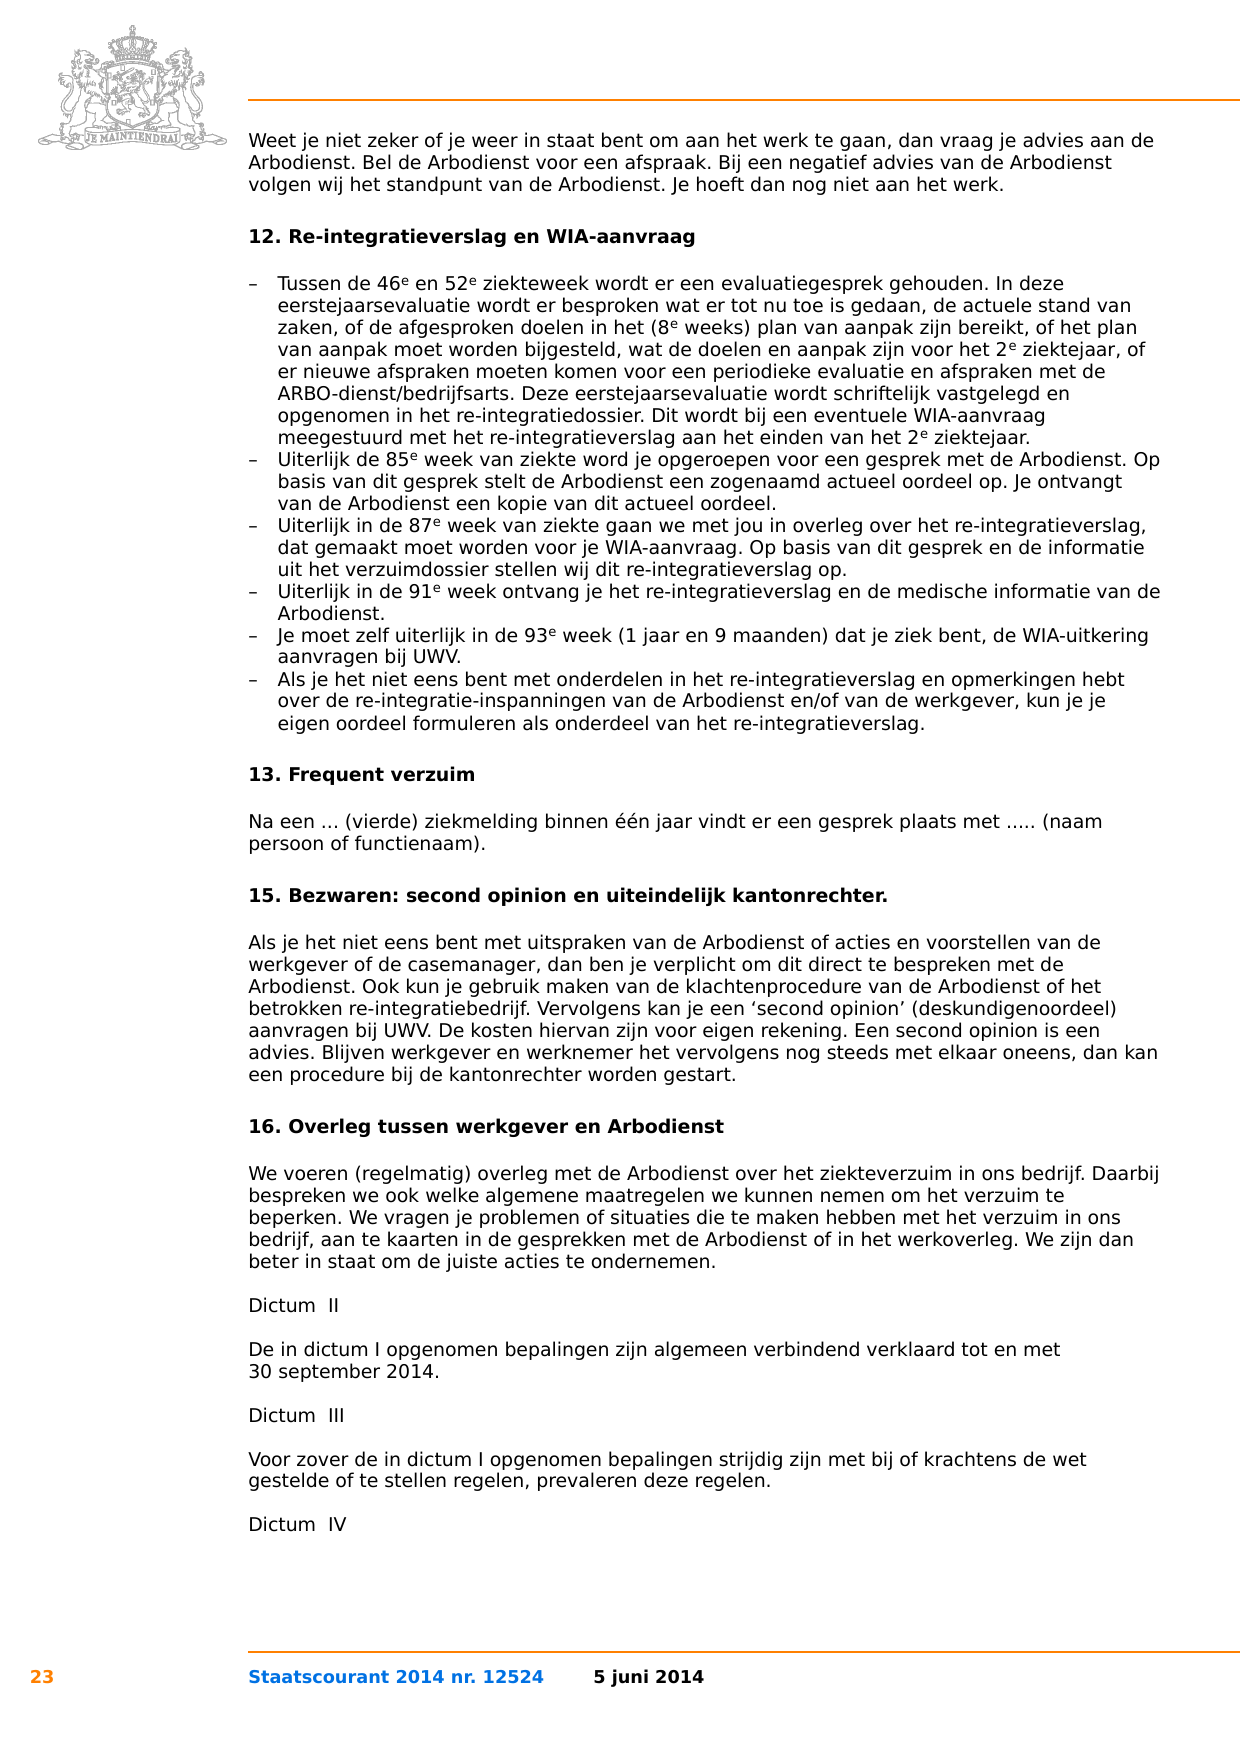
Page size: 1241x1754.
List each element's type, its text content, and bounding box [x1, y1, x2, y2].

subtitle 16. Overleg tussen werkgever en Arbodienst [248, 1116, 1163, 1138]
text We voeren (regelmatig) overleg met de Arbodienst over het ziekteverzuim in ons bedrijf. Daarbij bespreken we ook welke algemene maatregelen we kunnen nemen om het verzuim te beperken. We vragen je problemen of situaties die te maken hebben met het verzuim in ons bedrijf, aan te kaarten in de gesprekken met de Arbodienst of in het werkoverleg. We zijn dan beter in staat om de juiste acties te ondernemen. [248, 1163, 1163, 1273]
text Dictum IV [248, 1514, 1163, 1536]
text – Uiterlijk in de 91e week ontvang je het re-integratieverslag en de medische informatie van de Arbodienst. [248, 581, 1163, 624]
text De in dictum I opgenomen bepalingen zijn algemeen verbindend verklaard tot en met 30 september 2014. [248, 1339, 1163, 1383]
picture [38, 25, 227, 150]
text – Als je het niet eens bent met onderdelen in het re-integratieverslag en opmerkingen hebt over de re-integratie-inspanningen van de Arbodienst en/of van de werkgever, kun je je eigen oordeel formuleren als onderdeel van het re-integratieverslag. [248, 668, 1163, 734]
subtitle 12. Re-integratieverslag en WIA-aanvraag [248, 226, 1163, 248]
text Na een ... (vierde) ziekmelding binnen één jaar vindt er een gesprek plaats met ..... (naam persoon of functienaam). [248, 811, 1163, 855]
subtitle 15. Bezwaren: second opinion en uiteindelijk kantonrechter. [248, 885, 1163, 907]
text Dictum III [248, 1404, 1163, 1427]
text – Uiterlijk de 85e week van ziekte word je opgeroepen voor een gesprek met de Arbodienst. Op basis van dit gesprek stelt de Arbodienst een zogenaamd actueel oordeel op. Je ontvangt van de Arbodienst een kopie van dit actueel oordeel. [248, 449, 1163, 514]
text Weet je niet zeker of je weer in staat bent om aan het werk te gaan, dan vraag je advies aan de Arbodienst. Bel de Arbodienst voor een afspraak. Bij een negatief advies van de Arbodienst volgen wij het standpunt van de Arbodienst. Je hoeft dan nog niet aan het werk. [248, 130, 1163, 196]
text – Tussen de 46e en 52e ziekteweek wordt er een evaluatiegesprek gehouden. In deze eerstejaarsevaluatie wordt er besproken wat er tot nu toe is gedaan, de actuele stand van zaken, of de afgesproken doelen in het (8e weeks) plan van aanpak zijn bereikt, of het plan van aanpak moet worden bijgesteld, wat de doelen en aanpak zijn voor het 2e ziektejaar, of er nieuwe afspraken moeten komen voor een periodieke evaluatie en afspraken met de ARBO-dienst/bedrijfsarts. Deze eerstejaarsevaluatie wordt schriftelijk vastgelegd en opgenomen in het re-integratiedossier. Dit wordt bij een eventuele WIA-aanvraag meegestuurd met het re-integratieverslag aan het einden van het 2e ziektejaar. [248, 273, 1163, 449]
text – Je moet zelf uiterlijk in de 93e week (1 jaar en 9 maanden) dat je ziek bent, de WIA-uitkering aanvragen bij UWV. [248, 624, 1163, 668]
text Dictum II [248, 1295, 1163, 1317]
text – Uiterlijk in de 87e week van ziekte gaan we met jou in overleg over het re-integratieverslag, dat gemaakt moet worden voor je WIA-aanvraag. Op basis van dit gesprek en de informatie uit het verzuimdossier stellen wij dit re-integratieverslag op. [248, 514, 1163, 581]
text Voor zover de in dictum I opgenomen bepalingen strijdig zijn met bij of krachtens de wet gestelde of te stellen regelen, prevaleren deze regelen. [248, 1448, 1163, 1492]
subtitle 13. Frequent verzuim [248, 764, 1163, 786]
text Als je het niet eens bent met uitspraken van de Arbodienst of acties en voorstellen van de werkgever of de casemanager, dan ben je verplicht om dit direct te bespreken met de Arbodienst. Ook kun je gebruik maken van de klachtenprocedure van de Arbodienst of het betrokken re-integratiebedrijf. Vervolgens kan je een ‘second opinion’ (deskundigenoordeel) aanvragen bij UWV. De kosten hiervan zijn voor eigen rekening. Een second opinion is een advies. Blijven werkgever en werknemer het vervolgens nog steeds met elkaar oneens, dan kan een procedure bij de kantonrechter worden gestart. [248, 932, 1163, 1086]
